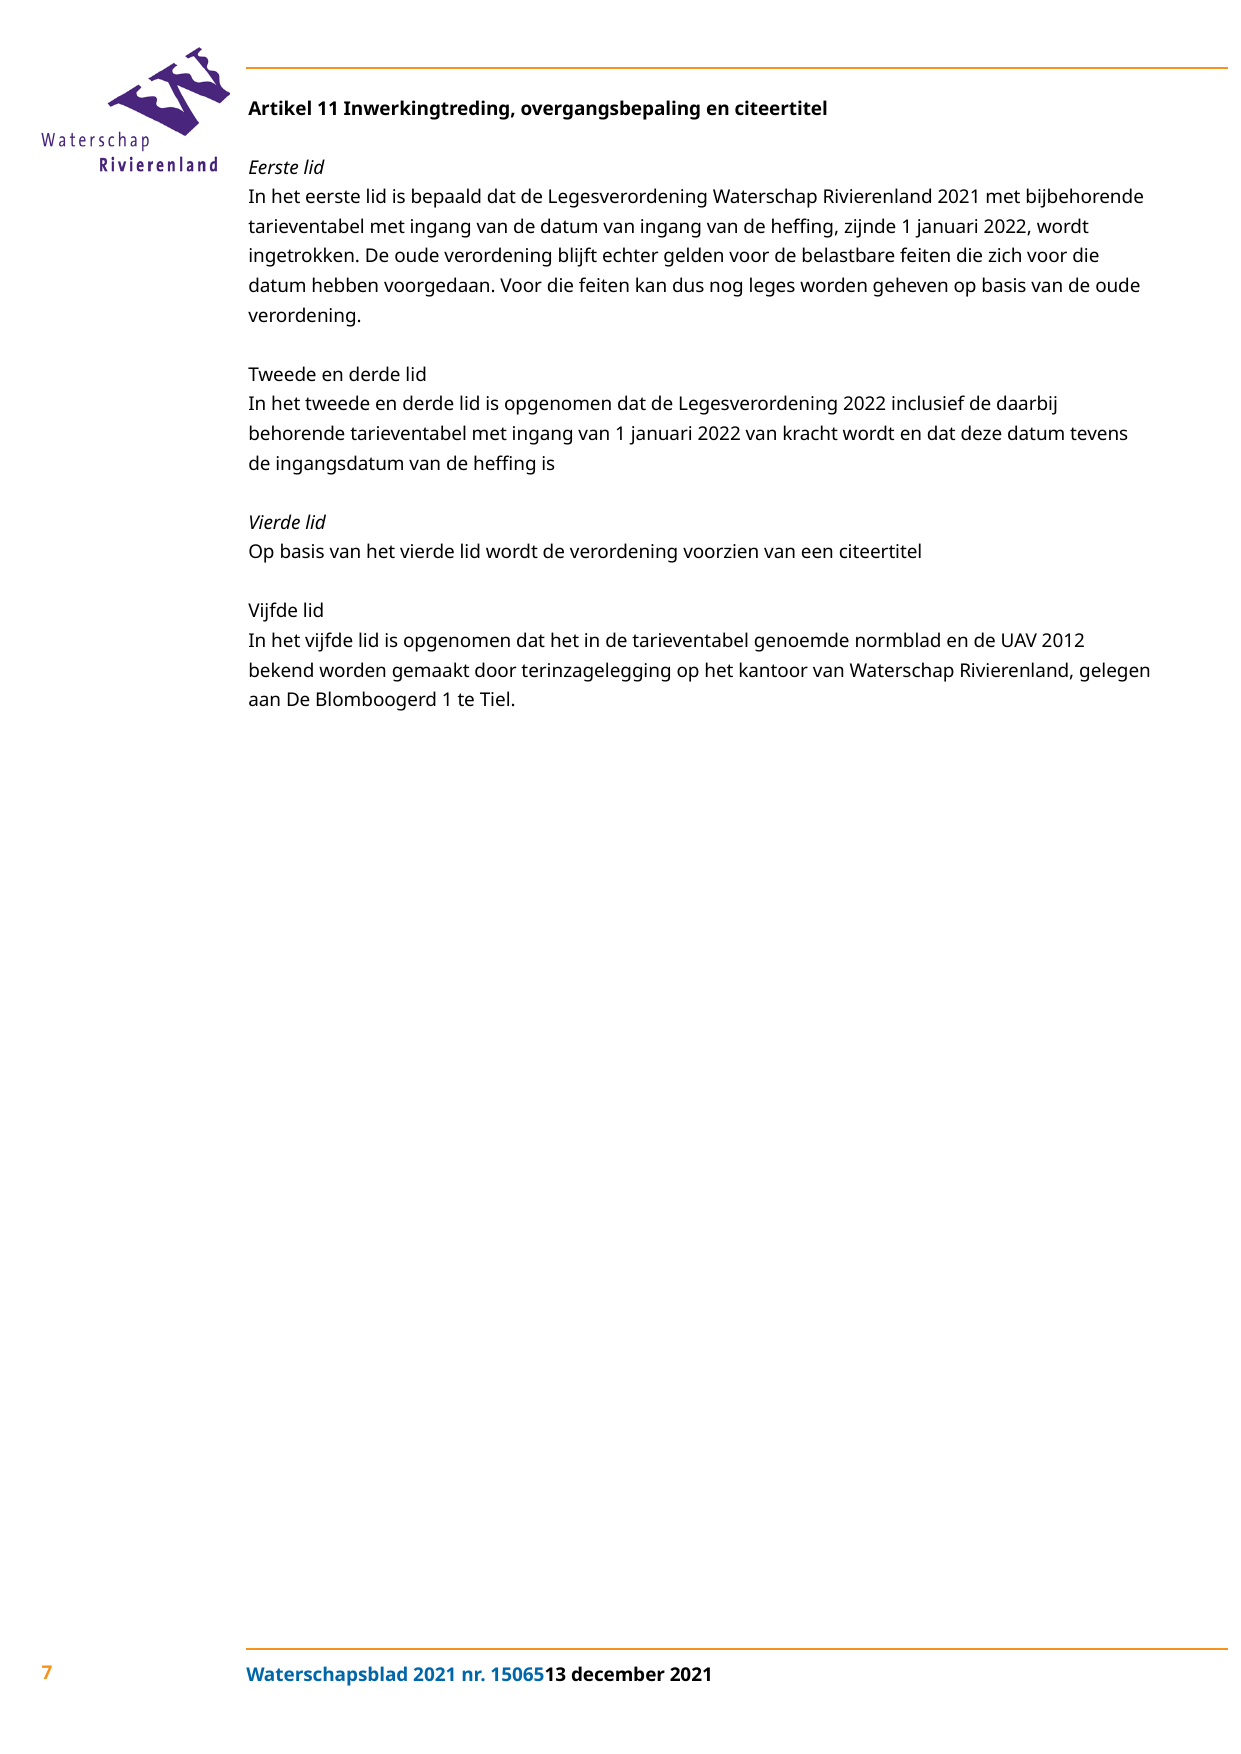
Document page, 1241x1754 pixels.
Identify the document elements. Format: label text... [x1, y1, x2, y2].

text Eerste lid [248, 154, 1152, 180]
text Vijfde lid [248, 598, 1152, 623]
text Artikel 11 Inwerkingtreding, overgangsbepaling en citeertitel [248, 95, 1152, 121]
text Tweede en derde lid [248, 361, 1152, 387]
text Vierde lid [248, 509, 1152, 535]
text In het tweede en derde lid is opgenomen dat de Legesverordening 2022 inclusief de daarbij behorende tarieventabel met ingang van 1 januari 2022 van kracht wordt en dat deze datum tevens de ingangsdatum van de heffing is [248, 391, 1152, 476]
text Op basis van het vierde lid wordt de verordening voorzien van een citeertitel [248, 538, 1152, 564]
text In het eerste lid is bepaald dat de Legesverordening Waterschap Rivierenland 2021 met bijbehorende tarieventabel met ingang van de datum van ingang van de heffing, zijnde 1 januari 2022, wordt ingetrokken. De oude verordening blijft echter gelden voor de belastbare feiten die zich voor die datum hebben voorgedaan. Voor die feiten kan dus nog leges worden geheven op basis van de oude verordening. [248, 183, 1152, 328]
text In het vijfde lid is opgenomen dat het in de tarieventabel genoemde normblad en de UAV 2012 bekend worden gemaakt door terinzagelegging op het kantoor van Waterschap Rivierenland, gelegen aan De Blomboogerd 1 te Tiel. [248, 627, 1152, 712]
picture [41, 47, 231, 172]
